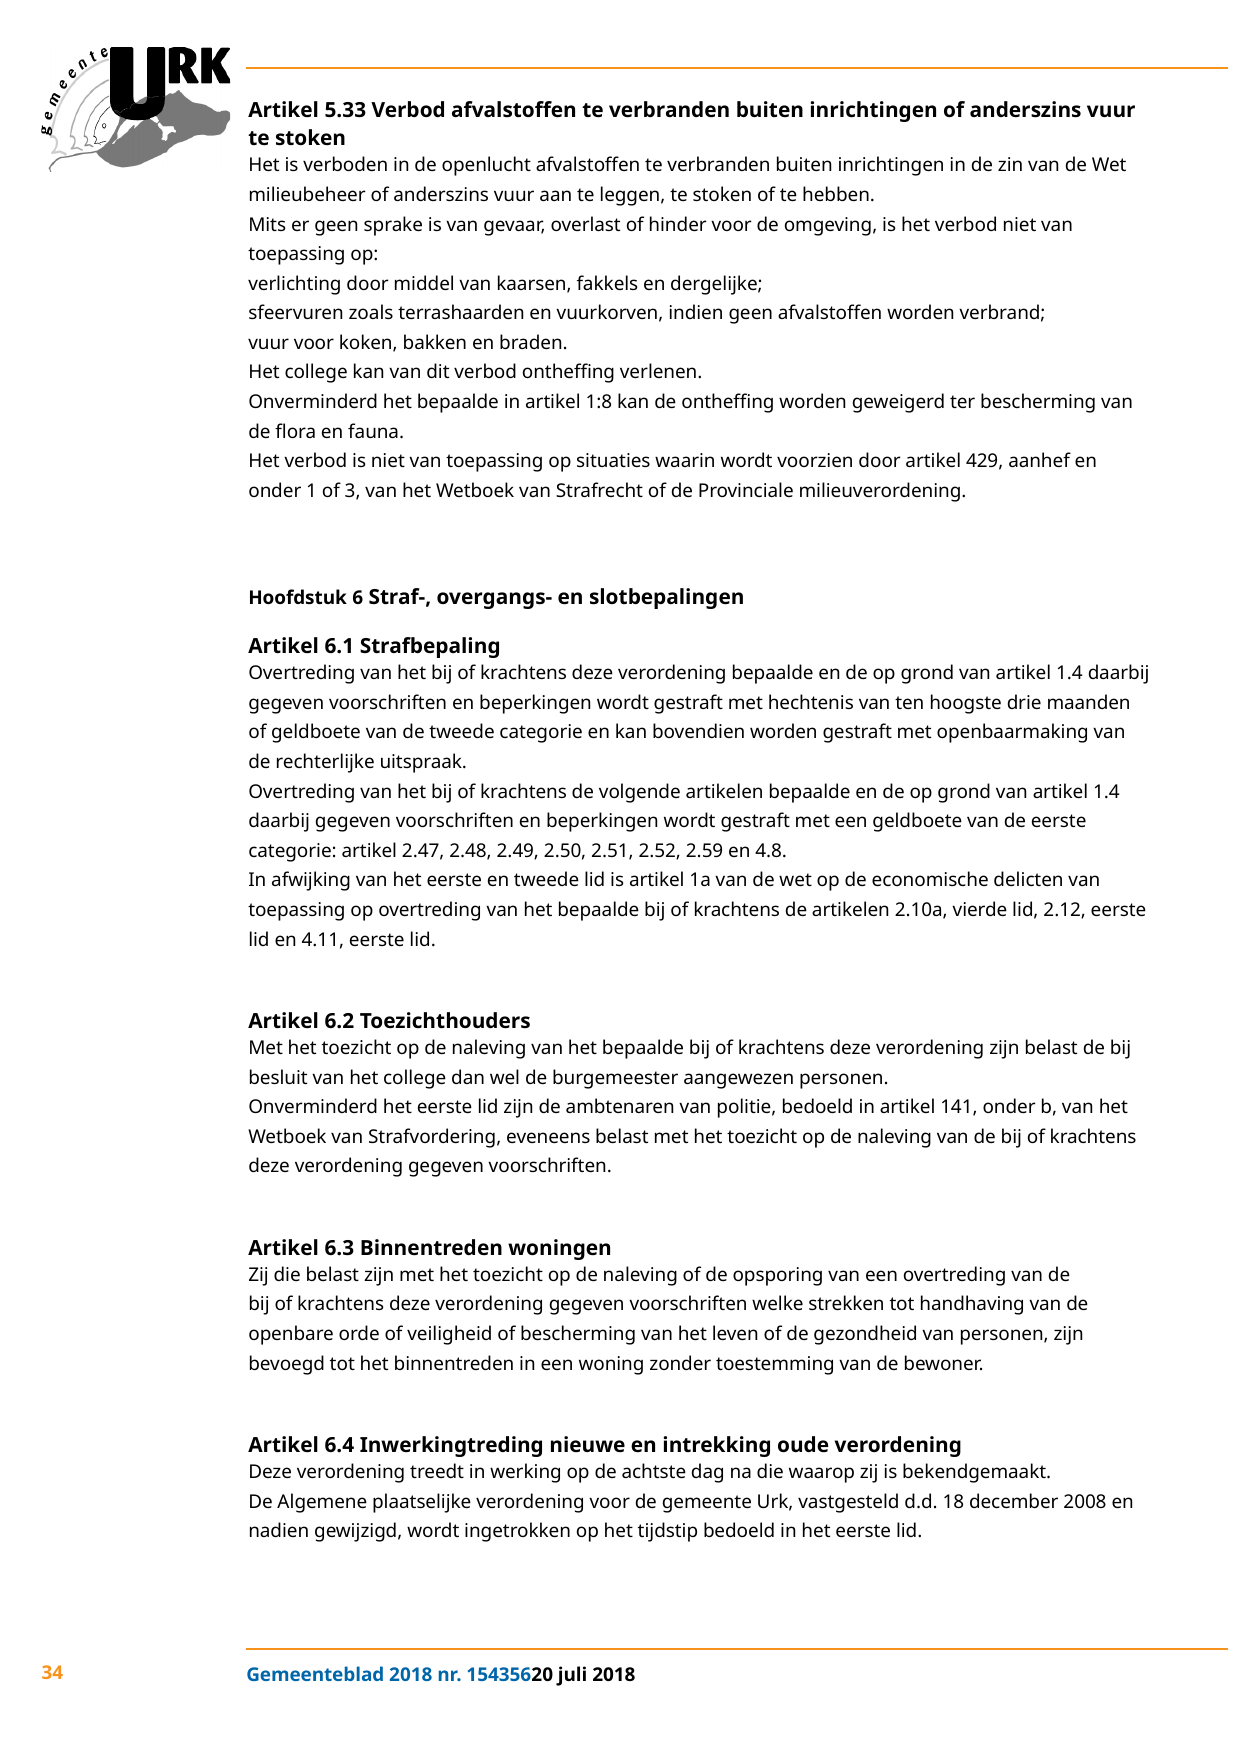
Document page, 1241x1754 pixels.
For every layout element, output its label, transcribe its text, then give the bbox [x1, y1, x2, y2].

text Het college kan van dit verbod ontheffing verlenen. [248, 359, 1152, 384]
text openbare orde of veiligheid of bescherming van het leven of de gezondheid van personen, zijn [248, 1320, 1152, 1346]
text In afwijking van het eerste en tweede lid is artikel 1a van de wet op de economische delicten van toepassing op overtreding van het bepaalde bij of krachtens de artikelen 2.10a, vierde lid, 2.12, eerste lid en 4.11, eerste lid. [248, 867, 1152, 952]
text Artikel 6.3 Binnentreden woningen [248, 1233, 1152, 1261]
text Overtreding van het bij of krachtens de volgende artikelen bepaalde en de op grond van artikel 1.4 daarbij gegeven voorschriften en beperkingen wordt gestraft met een geldboete van de eerste categorie: artikel 2.47, 2.48, 2.49, 2.50, 2.51, 2.52, 2.59 en 4.8. [248, 778, 1152, 863]
text Artikel 5.33 Verbod afvalstoffen te verbranden buiten inrichtingen of anderszins vuur te stoken [248, 95, 1152, 152]
text Het verbod is niet van toepassing op situaties waarin wordt voorzien door artikel 429, aanhef en onder 1 of 3, van het Wetboek van Strafrecht of de Provinciale milieuverordening. [248, 447, 1152, 503]
text Deze verordening treedt in werking op de achtste dag na die waarop zij is bekendgemaakt. [248, 1458, 1152, 1484]
text De Algemene plaatselijke verordening voor de gemeente Urk, vastgesteld d.d. 18 december 2008 en nadien gewijzigd, wordt ingetrokken op het tijdstip bedoeld in het eerste lid. [248, 1488, 1152, 1543]
text verlichting door middel van kaarsen, fakkels en dergelijke; [248, 270, 1152, 296]
text Overtreding van het bij of krachtens deze verordening bepaalde en de op grond van artikel 1.4 daarbij gegeven voorschriften en beperkingen wordt gestraft met hechtenis van ten hoogste drie maanden of geldboete van de tweede categorie en kan bovendien worden gestraft met openbaarmaking van de rechterlijke uitspraak. [248, 659, 1152, 774]
text Onverminderd het eerste lid zijn de ambtenaren van politie, bedoeld in artikel 141, onder b, van het Wetboek van Strafvordering, eveneens belast met het toezicht op de naleving van de bij of krachtens deze verordening gegeven voorschriften. [248, 1093, 1152, 1178]
text Artikel 6.2 Toezichthouders [248, 1006, 1152, 1034]
text bij of krachtens deze verordening gegeven voorschriften welke strekken tot handhaving van de [248, 1291, 1152, 1316]
text Artikel 6.4 Inwerkingtreding nieuwe en intrekking oude verordening [248, 1430, 1152, 1458]
text Hoofdstuk 6 Straf-, overgangs- en slotbepalingen [248, 582, 1152, 610]
text Met het toezicht op de naleving van het bepaalde bij of krachtens deze verordening zijn belast de bij besluit van het college dan wel de burgemeester aangewezen personen. [248, 1034, 1152, 1089]
text Onverminderd het bepaalde in artikel 1:8 kan de ontheffing worden geweigerd ter bescherming van de flora en fauna. [248, 388, 1152, 444]
text vuur voor koken, bakken en braden. [248, 329, 1152, 355]
text Artikel 6.1 Strafbepaling [248, 631, 1152, 659]
picture [41, 47, 231, 172]
text Mits er geen sprake is van gevaar, overlast of hinder voor de omgeving, is het verbod niet van toepassing op: [248, 211, 1152, 266]
text Zij die belast zijn met het toezicht op de naleving of de opsporing van een overtreding van de [248, 1261, 1152, 1287]
text bevoegd tot het binnentreden in een woning zonder toestemming van de bewoner. [248, 1350, 1152, 1376]
text Het is verboden in de openlucht afvalstoffen te verbranden buiten inrichtingen in de zin van de Wet milieubeheer of anderszins vuur aan te leggen, te stoken of te hebben. [248, 152, 1152, 207]
text sfeervuren zoals terrashaarden en vuurkorven, indien geen afvalstoffen worden verbrand; [248, 299, 1152, 325]
